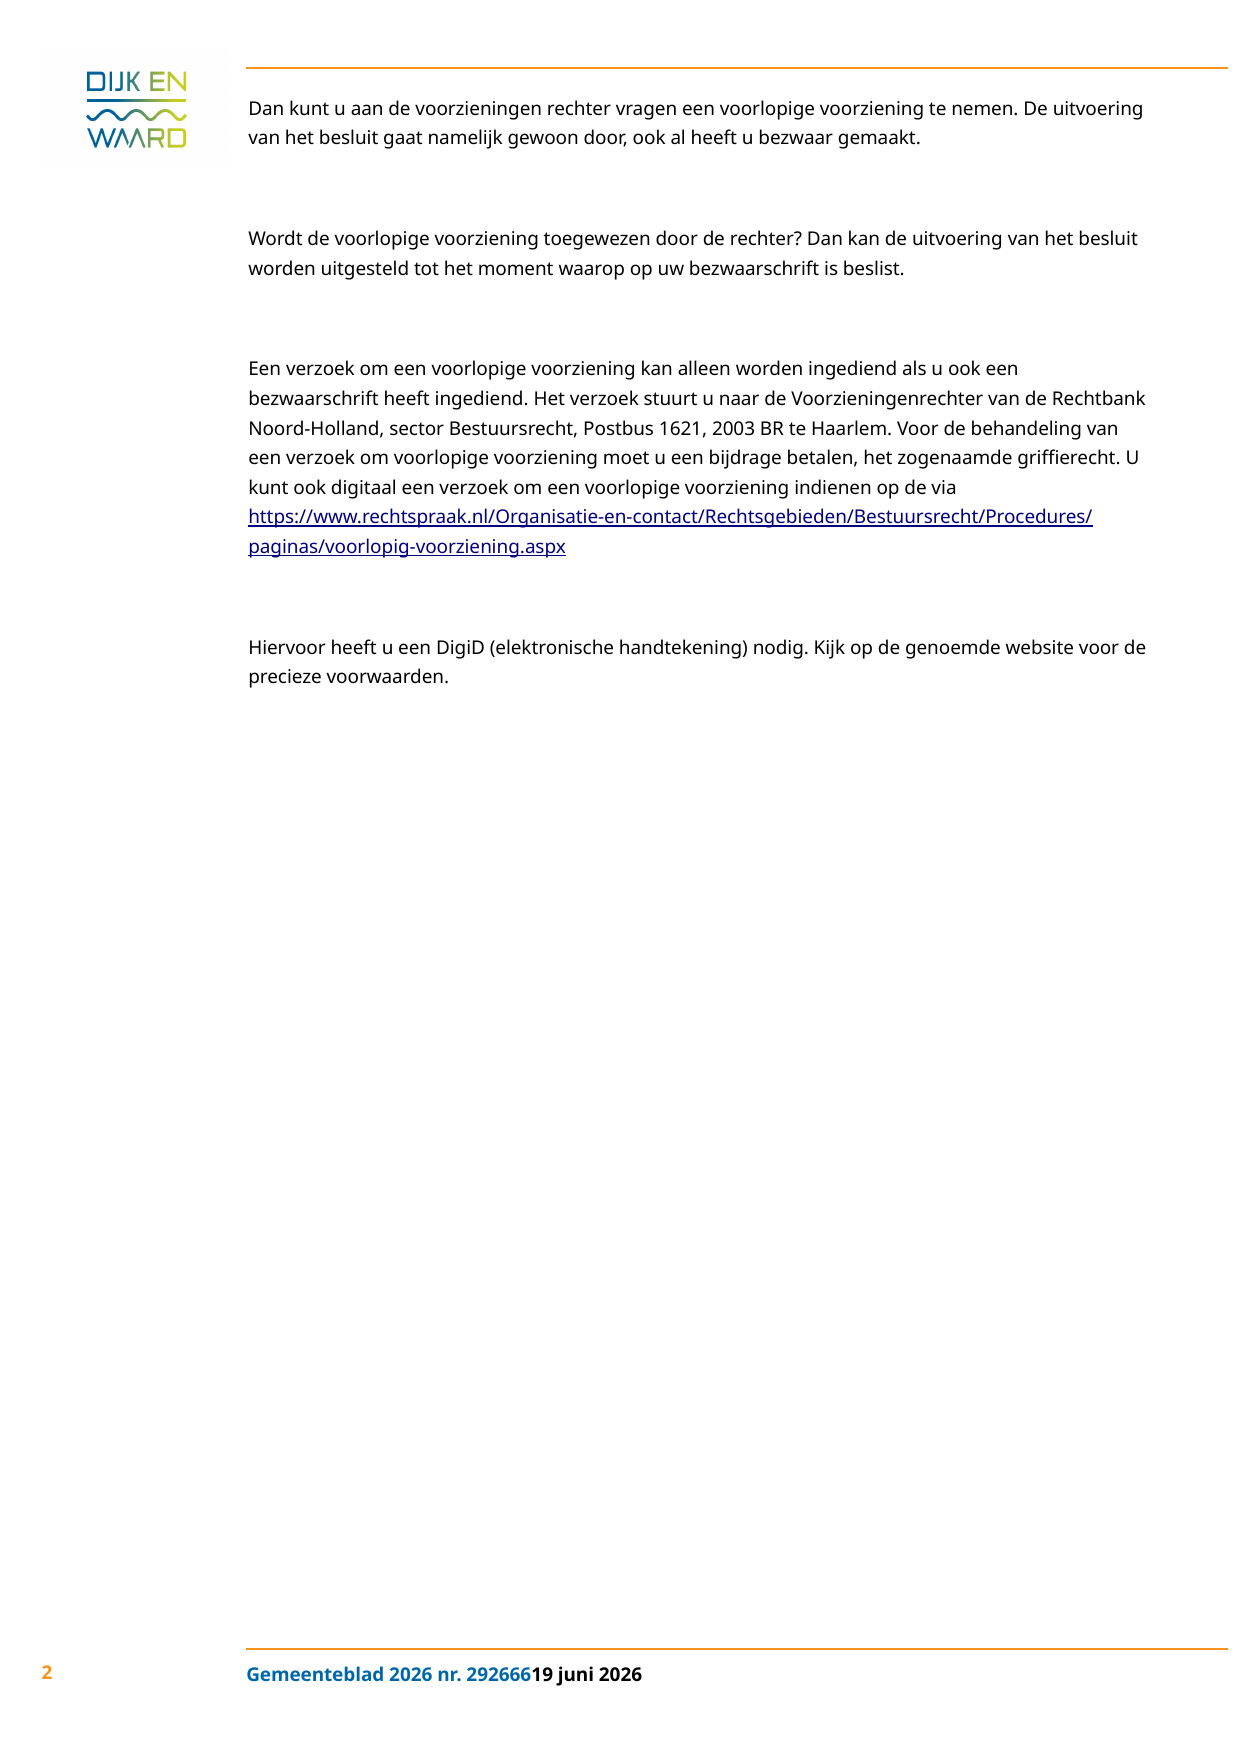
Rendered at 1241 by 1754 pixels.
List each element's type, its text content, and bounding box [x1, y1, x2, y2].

text Wordt de voorlopige voorziening toegewezen door de rechter? Dan kan de uitvoering van het besluit worden uitgesteld tot het moment waarop op uw bezwaarschrift is beslist. [248, 225, 1152, 281]
picture [41, 47, 231, 172]
text Een verzoek om een voorlopige voorziening kan alleen worden ingediend als u ook een bezwaarschrift heeft ingediend. Het verzoek stuurt u naar de Voorzieningenrechter van de Rechtbank Noord-Holland, sector Bestuursrecht, Postbus 1621, 2003 BR te Haarlem. Voor de behandeling van een verzoek om voorlopige voorziening moet u een bijdrage betalen, het zogenaamde griffierecht. U kunt ook digitaal een verzoek om een voorlopige voorziening indienen op de via https://www.rechtspraak.nl/Organisatie-en-contact/Rechtsgebieden/Bestuursrecht/Procedures/paginas/voorlopig-voorziening.aspx [248, 356, 1152, 559]
text Hiervoor heeft u een DigiD (elektronische handtekening) nodig. Kijk op de genoemde website voor de precieze voorwaarden. [248, 634, 1152, 689]
text Dan kunt u aan de voorzieningen rechter vragen een voorlopige voorziening te nemen. De uitvoering van het besluit gaat namelijk gewoon door, ook al heeft u bezwaar gemaakt. [248, 95, 1152, 150]
